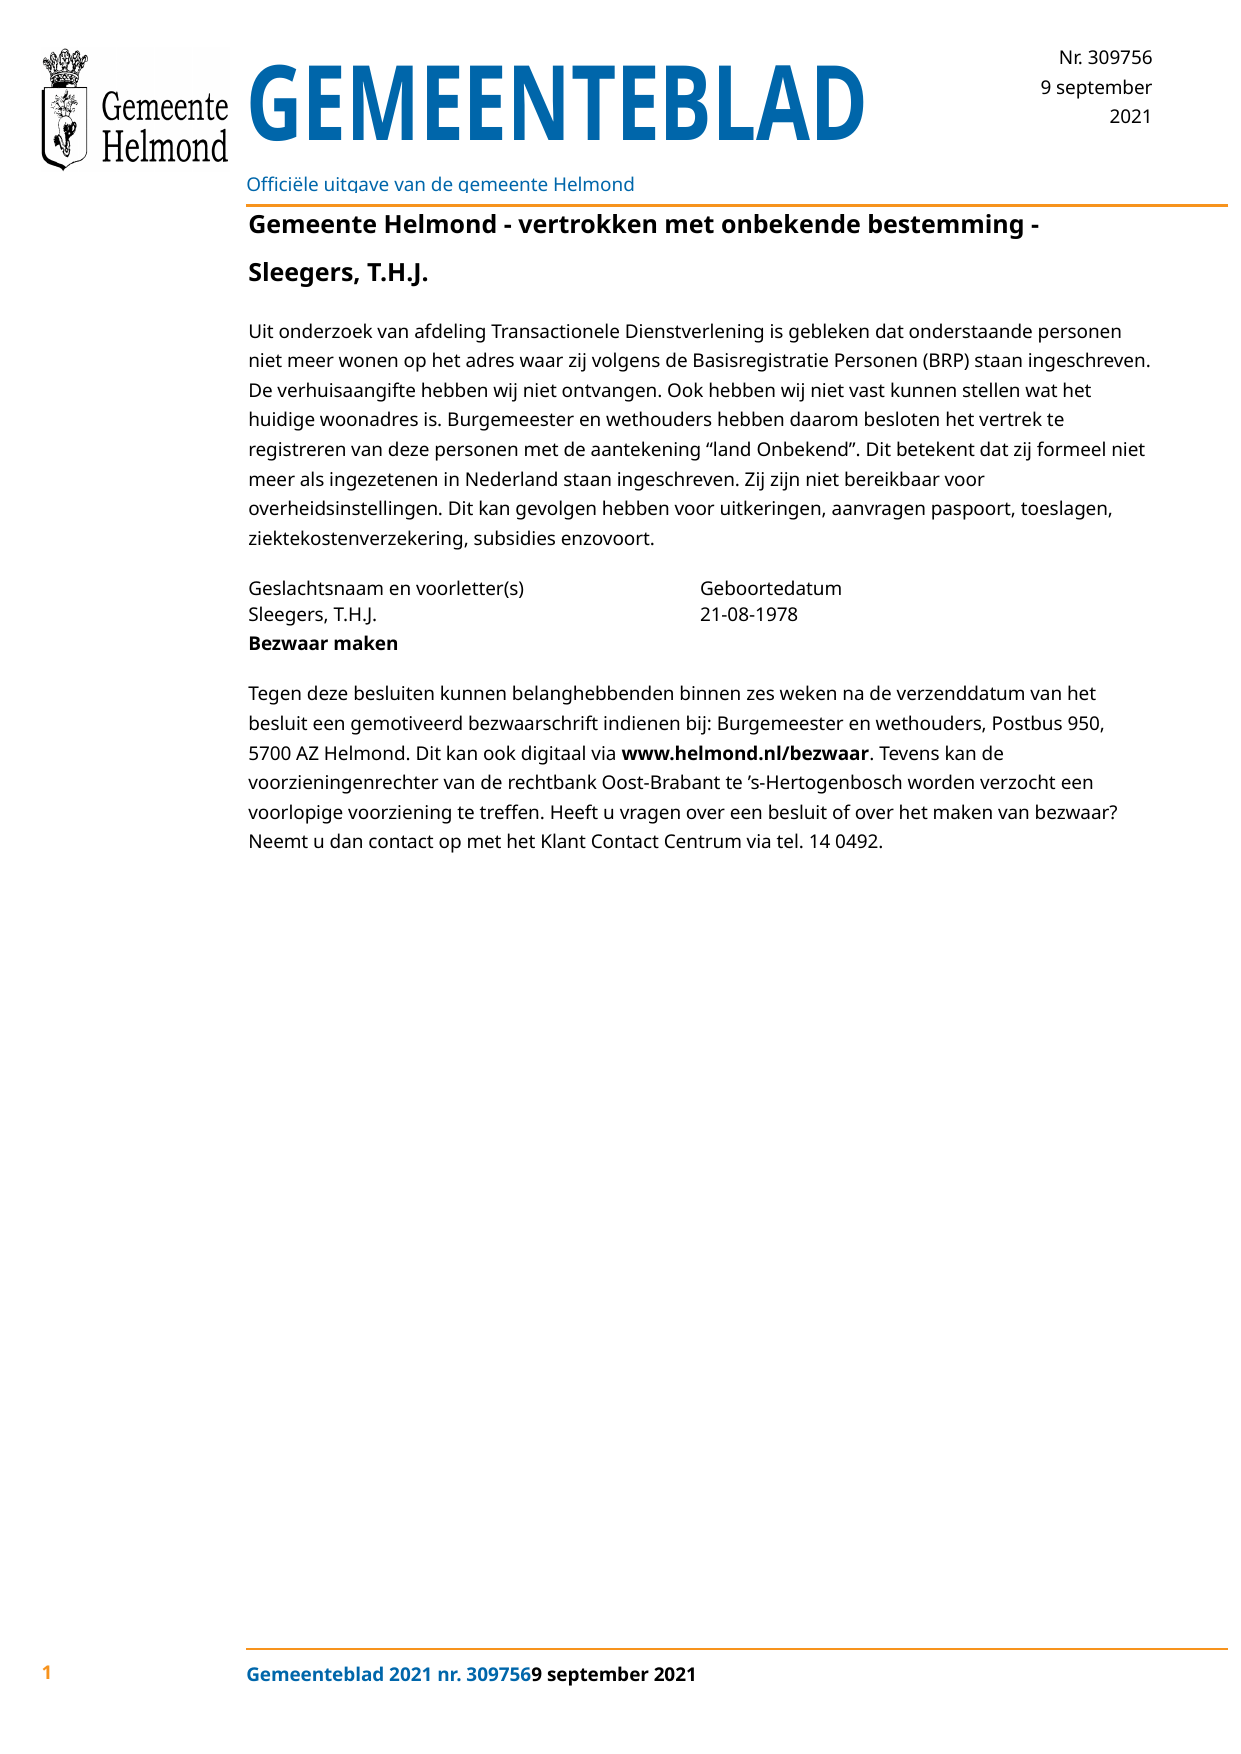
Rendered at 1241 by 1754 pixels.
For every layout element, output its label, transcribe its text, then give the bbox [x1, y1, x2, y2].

text Bezwaar maken [248, 630, 1152, 656]
text Gemeente Helmond - vertrokken met onbekende bestemming - Sleegers, T.H.J. [248, 207, 1152, 288]
text Tegen deze besluiten kunnen belanghebbenden binnen zes weken na de verzenddatum van het besluit een gemotiveerd bezwaarschrift indienen bij: Burgemeester en wethouders, Postbus 950, 5700 AZ Helmond. Dit kan ook digitaal via www.helmond.nl/bezwaar. Tevens kan de voorzieningenrechter van de rechtbank Oost-Brabant te ’s-Hertogenbosch worden verzocht een voorlopige voorziening te treffen. Heeft u vragen over een besluit of over het maken van bezwaar? Neemt u dan contact op met het Klant Contact Centrum via tel. 14 0492. [248, 681, 1152, 854]
table_cell 21-08-1978 [700, 601, 1152, 627]
table_header Geboortedatum [700, 576, 1152, 601]
picture [41, 47, 231, 172]
table_cell Sleegers, T.H.J. [248, 601, 700, 627]
text Uit onderzoek van afdeling Transactionele Dienstverlening is gebleken dat onderstaande personen niet meer wonen op het adres waar zij volgens de Basisregistratie Personen (BRP) staan ingeschreven. De verhuisaangifte hebben wij niet ontvangen. Ook hebben wij niet vast kunnen stellen wat het huidige woonadres is. Burgemeester en wethouders hebben daarom besloten het vertrek te registreren van deze personen met de aantekening “land Onbekend”. Dit betekent dat zij formeel niet meer als ingezetenen in Nederland staan ingeschreven. Zij zijn niet bereikbaar voor overheidsinstellingen. Dit kan gevolgen hebben voor uitkeringen, aanvragen paspoort, toeslagen, ziektekostenverzekering, subsidies enzovoort. [248, 318, 1152, 551]
table_header Geslachtsnaam en voorletter(s) [248, 576, 700, 601]
